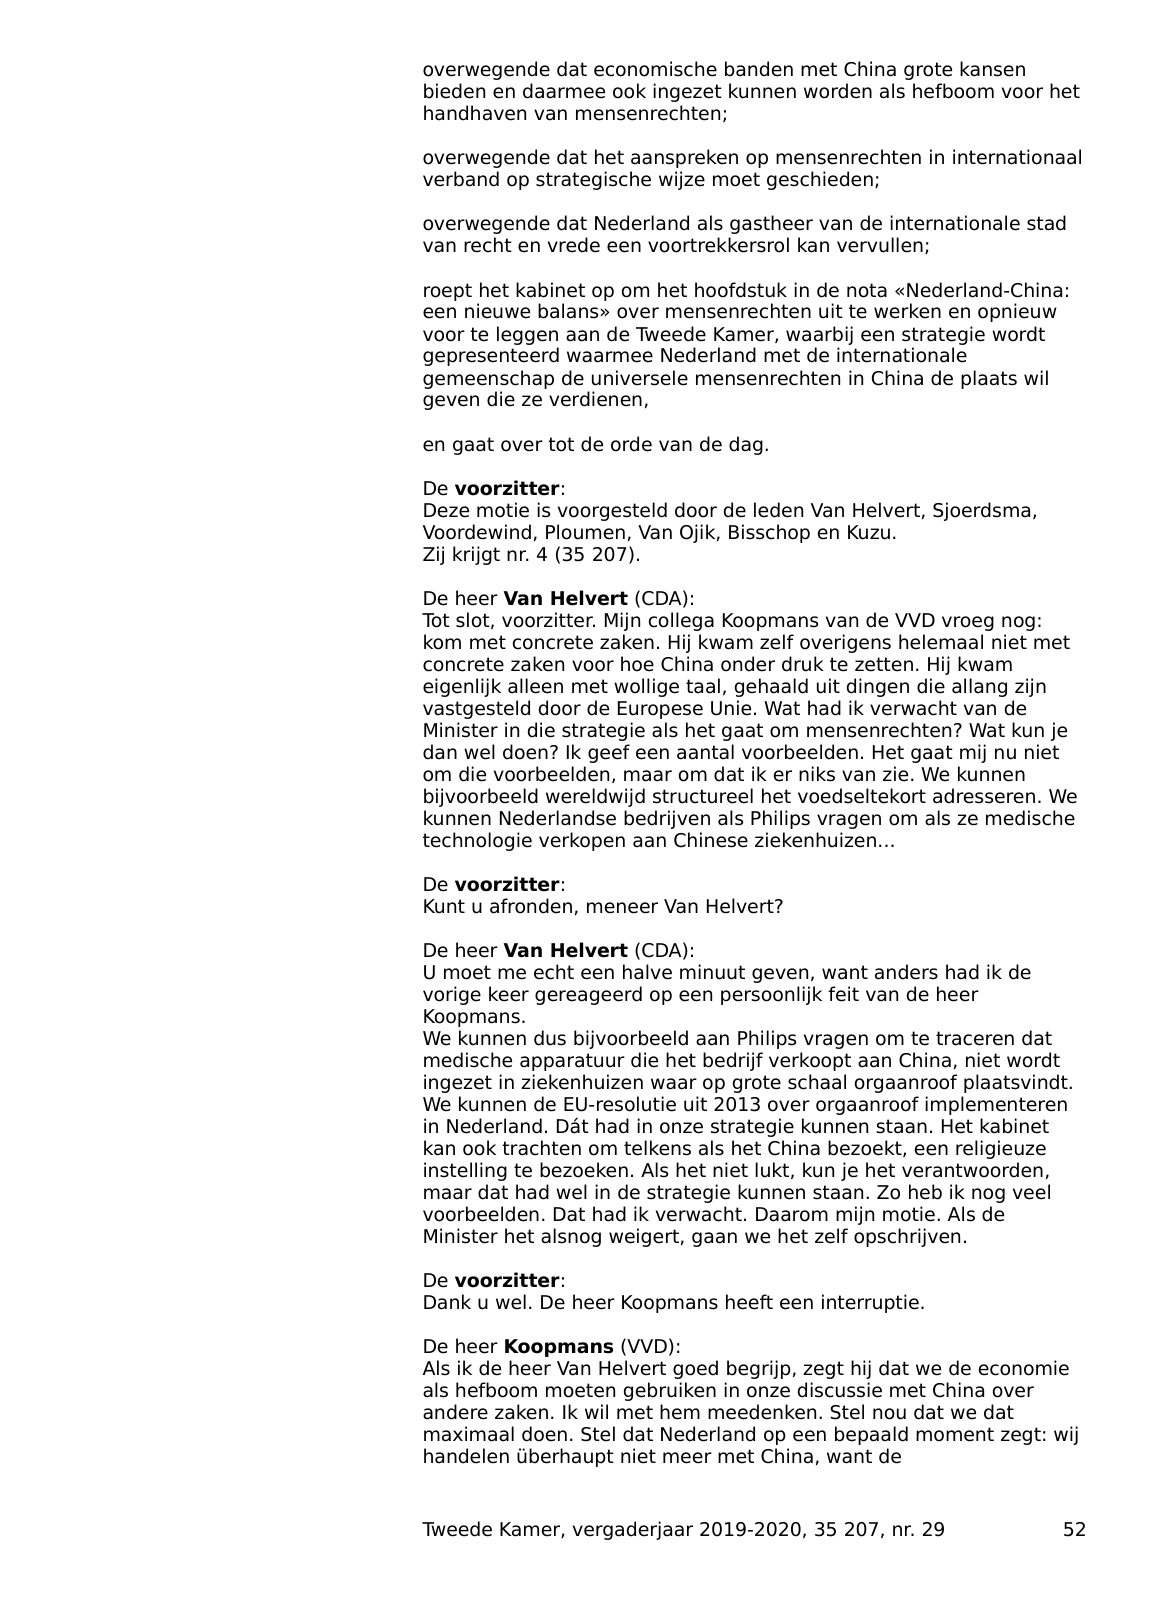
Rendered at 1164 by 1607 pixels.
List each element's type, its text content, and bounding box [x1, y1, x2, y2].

text U moet me echt een halve minuut geven, want anders had ik de vorige keer gereageerd op een persoonlijk feit van de heer Koopmans. [422, 962, 1087, 1028]
text Tot slot, voorzitter. Mijn collega Koopmans van de VVD vroeg nog: kom met concrete zaken. Hij kwam zelf overigens helemaal niet met concrete zaken voor hoe China onder druk te zetten. Hij kwam eigenlijk alleen met wollige taal, gehaald uit dingen die allang zijn vastgesteld door de Europese Unie. Wat had ik verwacht van de Minister in die strategie als het gaat om mensenrechten? Wat kun je dan wel doen? Ik geef een aantal voorbeelden. Het gaat mij nu niet om die voorbeelden, maar om dat ik er niks van zie. We kunnen bijvoorbeeld wereldwijd structureel het voedseltekort adresseren. We kunnen Nederlandse bedrijven als Philips vragen om als ze medische technologie verkopen aan Chinese ziekenhuizen... [422, 610, 1087, 852]
text De voorzitter: [422, 478, 1087, 500]
text Kunt u afronden, meneer Van Helvert? [422, 896, 1087, 918]
text Zij krijgt nr. 4 (35 207). [422, 544, 1087, 566]
text De heer Van Helvert (CDA): [422, 940, 1087, 962]
text en gaat over tot de orde van de dag. [422, 433, 1087, 456]
text Deze motie is voorgesteld door de leden Van Helvert, Sjoerdsma, Voordewind, Ploumen, Van Ojik, Bisschop en Kuzu. [422, 500, 1087, 544]
text Dank u wel. De heer Koopmans heeft een interruptie. [422, 1292, 1087, 1314]
text overwegende dat het aanspreken op mensenrechten in internationaal verband op strategische wijze moet geschieden; [422, 147, 1087, 191]
text De heer Koopmans (VVD): [422, 1336, 1087, 1358]
text overwegende dat economische banden met China grote kansen bieden en daarmee ook ingezet kunnen worden als hefboom voor het handhaven van mensenrechten; [422, 59, 1087, 125]
text overwegende dat Nederland als gastheer van de internationale stad van recht en vrede een voortrekkersrol kan vervullen; [422, 213, 1087, 257]
text De voorzitter: [422, 1270, 1087, 1292]
text Als ik de heer Van Helvert goed begrijp, zegt hij dat we de economie als hefboom moeten gebruiken in onze discussie met China over andere zaken. Ik wil met hem meedenken. Stel nou dat we dat maximaal doen. Stel dat Nederland op een bepaald moment zegt: wij handelen überhaupt niet meer met China, want de [422, 1358, 1087, 1468]
text roept het kabinet op om het hoofdstuk in de nota «Nederland-China: een nieuwe balans» over mensenrechten uit te werken en opnieuw voor te leggen aan de Tweede Kamer, waarbij een strategie wordt gepresenteerd waarmee Nederland met de internationale gemeenschap de universele mensenrechten in China de plaats wil geven die ze verdienen, [422, 279, 1087, 411]
text We kunnen dus bijvoorbeeld aan Philips vragen om te traceren dat medische apparatuur die het bedrijf verkoopt aan China, niet wordt ingezet in ziekenhuizen waar op grote schaal orgaanroof plaatsvindt. We kunnen de EU-resolutie uit 2013 over orgaanroof implementeren in Nederland. Dát had in onze strategie kunnen staan. Het kabinet kan ook trachten om telkens als het China bezoekt, een religieuze instelling te bezoeken. Als het niet lukt, kun je het verantwoorden, maar dat had wel in de strategie kunnen staan. Zo heb ik nog veel voorbeelden. Dat had ik verwacht. Daarom mijn motie. Als de Minister het alsnog weigert, gaan we het zelf opschrijven. [422, 1028, 1087, 1248]
text De voorzitter: [422, 874, 1087, 896]
text De heer Van Helvert (CDA): [422, 588, 1087, 610]
